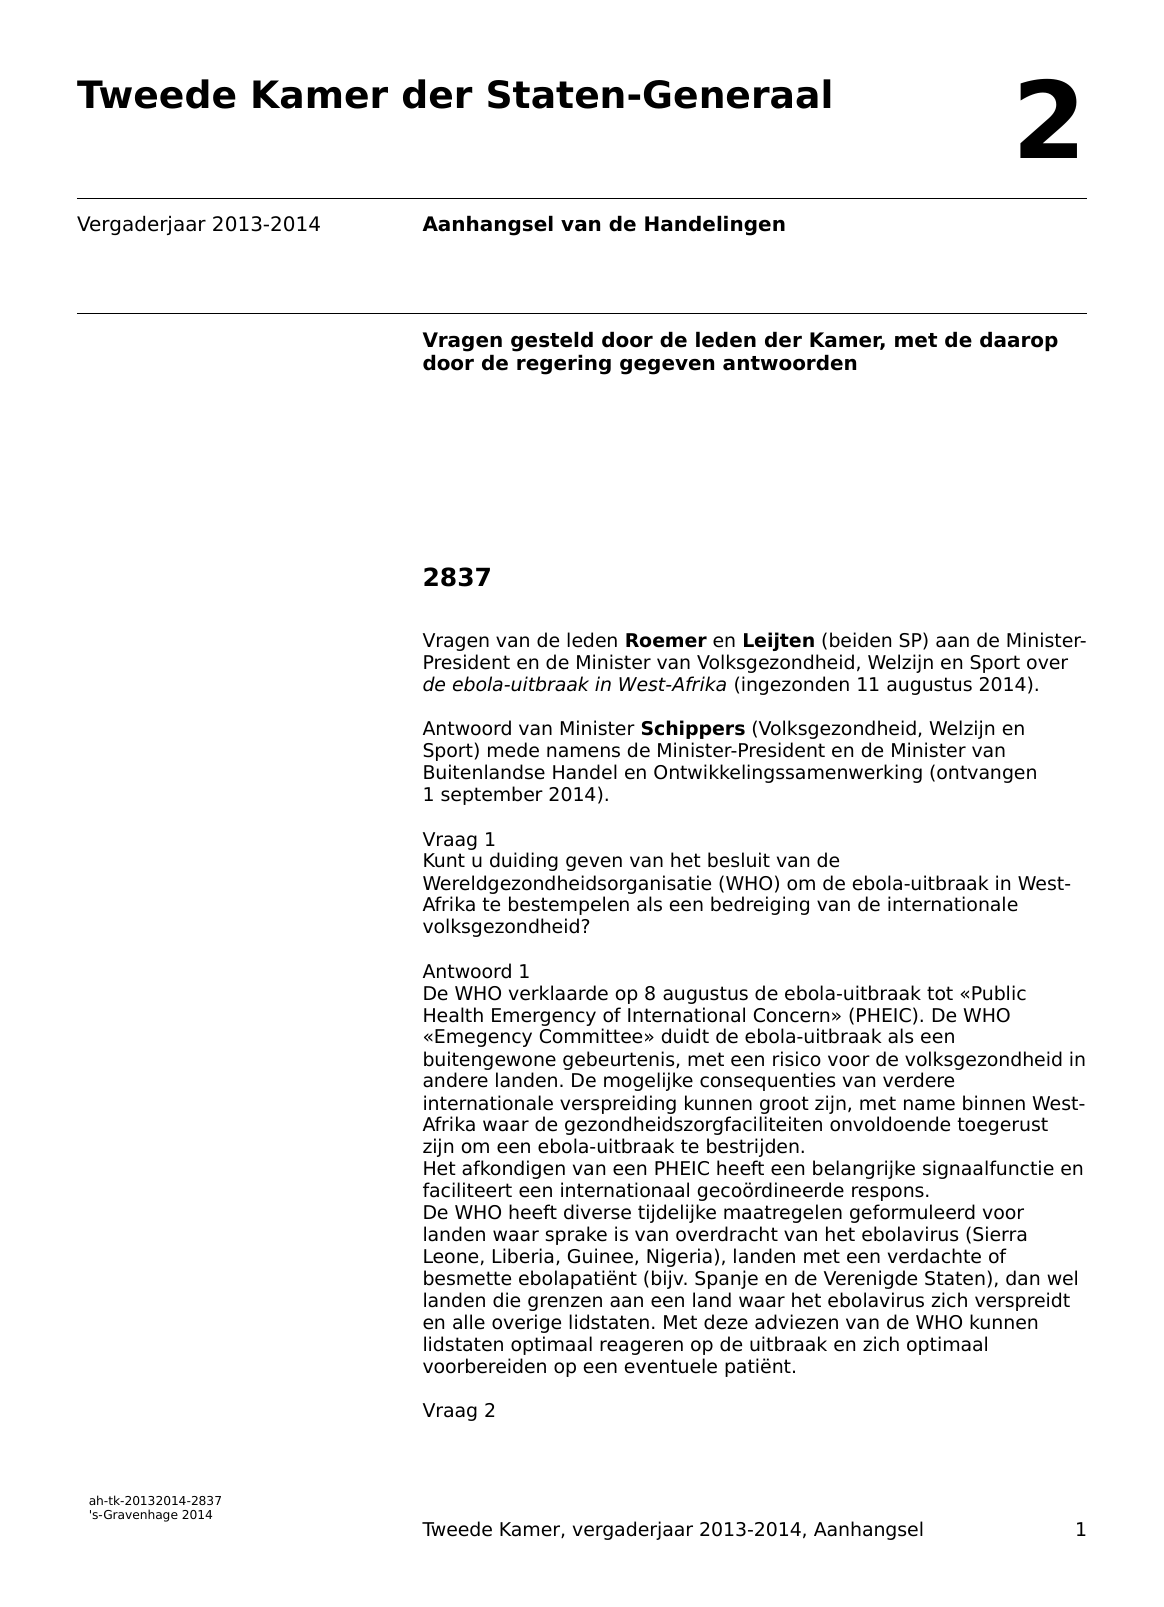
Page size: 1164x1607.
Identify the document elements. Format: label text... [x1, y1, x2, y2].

text 's-Gravenhage 2014 [88, 1508, 323, 1522]
table_cell Vergaderjaar 2013-2014 [77, 199, 422, 313]
text Vragen van de leden Roemer en Leijten (beiden SP) aan de Minister-President en de Minister van Volksgezondheid, Welzijn en Sport over de ebola-uitbraak in West-Afrika (ingezonden 11 augustus 2014). [422, 630, 1087, 696]
table_cell Vragen gesteld door de leden der Kamer, met de daarop door de regering gegeven antwoorden [422, 314, 1087, 375]
table_cell Aanhangsel van de Handelingen [422, 199, 1087, 313]
text De WHO verklaarde op 8 augustus de ebola-uitbraak tot «Public Health Emergency of International Concern» (PHEIC). De WHO «Emegency Committee» duidt de ebola-uitbraak als een buitengewone gebeurtenis, met een risico voor de volksgezondheid in andere landen. De mogelijke consequenties van verdere internationale verspreiding kunnen groot zijn, met name binnen West-Afrika waar de gezondheidszorgfaciliteiten onvoldoende toegerust zijn om een ebola-uitbraak te bestrijden. [422, 982, 1087, 1158]
table_cell [77, 314, 422, 375]
text Kunt u duiding geven van het besluit van de Wereldgezondheidsorganisatie (WHO) om de ebola-uitbraak in West-Afrika te bestempelen als een bedreiging van de internationale volksgezondheid? [422, 850, 1087, 938]
text Vraag 1 [422, 828, 1087, 850]
text Antwoord van Minister Schippers (Volksgezondheid, Welzijn en Sport) mede namens de Minister-President en de Minister van Buitenlandse Handel en Ontwikkelingssamenwerking (ontvangen 1 september 2014). [422, 718, 1087, 806]
table_header 2 [886, 59, 1087, 198]
text Vraag 2 [422, 1400, 1087, 1422]
text Het afkondigen van een PHEIC heeft een belangrijke signaalfunctie en faciliteert een internationaal gecoördineerde respons. [422, 1158, 1087, 1202]
text Antwoord 1 [422, 961, 1087, 982]
text 2837 [422, 563, 1087, 592]
text De WHO heeft diverse tijdelijke maatregelen geformuleerd voor landen waar sprake is van overdracht van het ebolavirus (Sierra Leone, Liberia, Guinee, Nigeria), landen met een verdachte of besmette ebolapatiënt (bijv. Spanje en de Verenigde Staten), dan wel landen die grenzen aan een land waar het ebolavirus zich verspreidt en alle overige lidstaten. Met deze adviezen van de WHO kunnen lidstaten optimaal reageren op de uitbraak en zich optimaal voorbereiden op een eventuele patiënt. [422, 1202, 1087, 1378]
table_header Tweede Kamer der Staten-Generaal [77, 59, 886, 198]
text ah-tk-20132014-2837 [88, 1494, 323, 1508]
